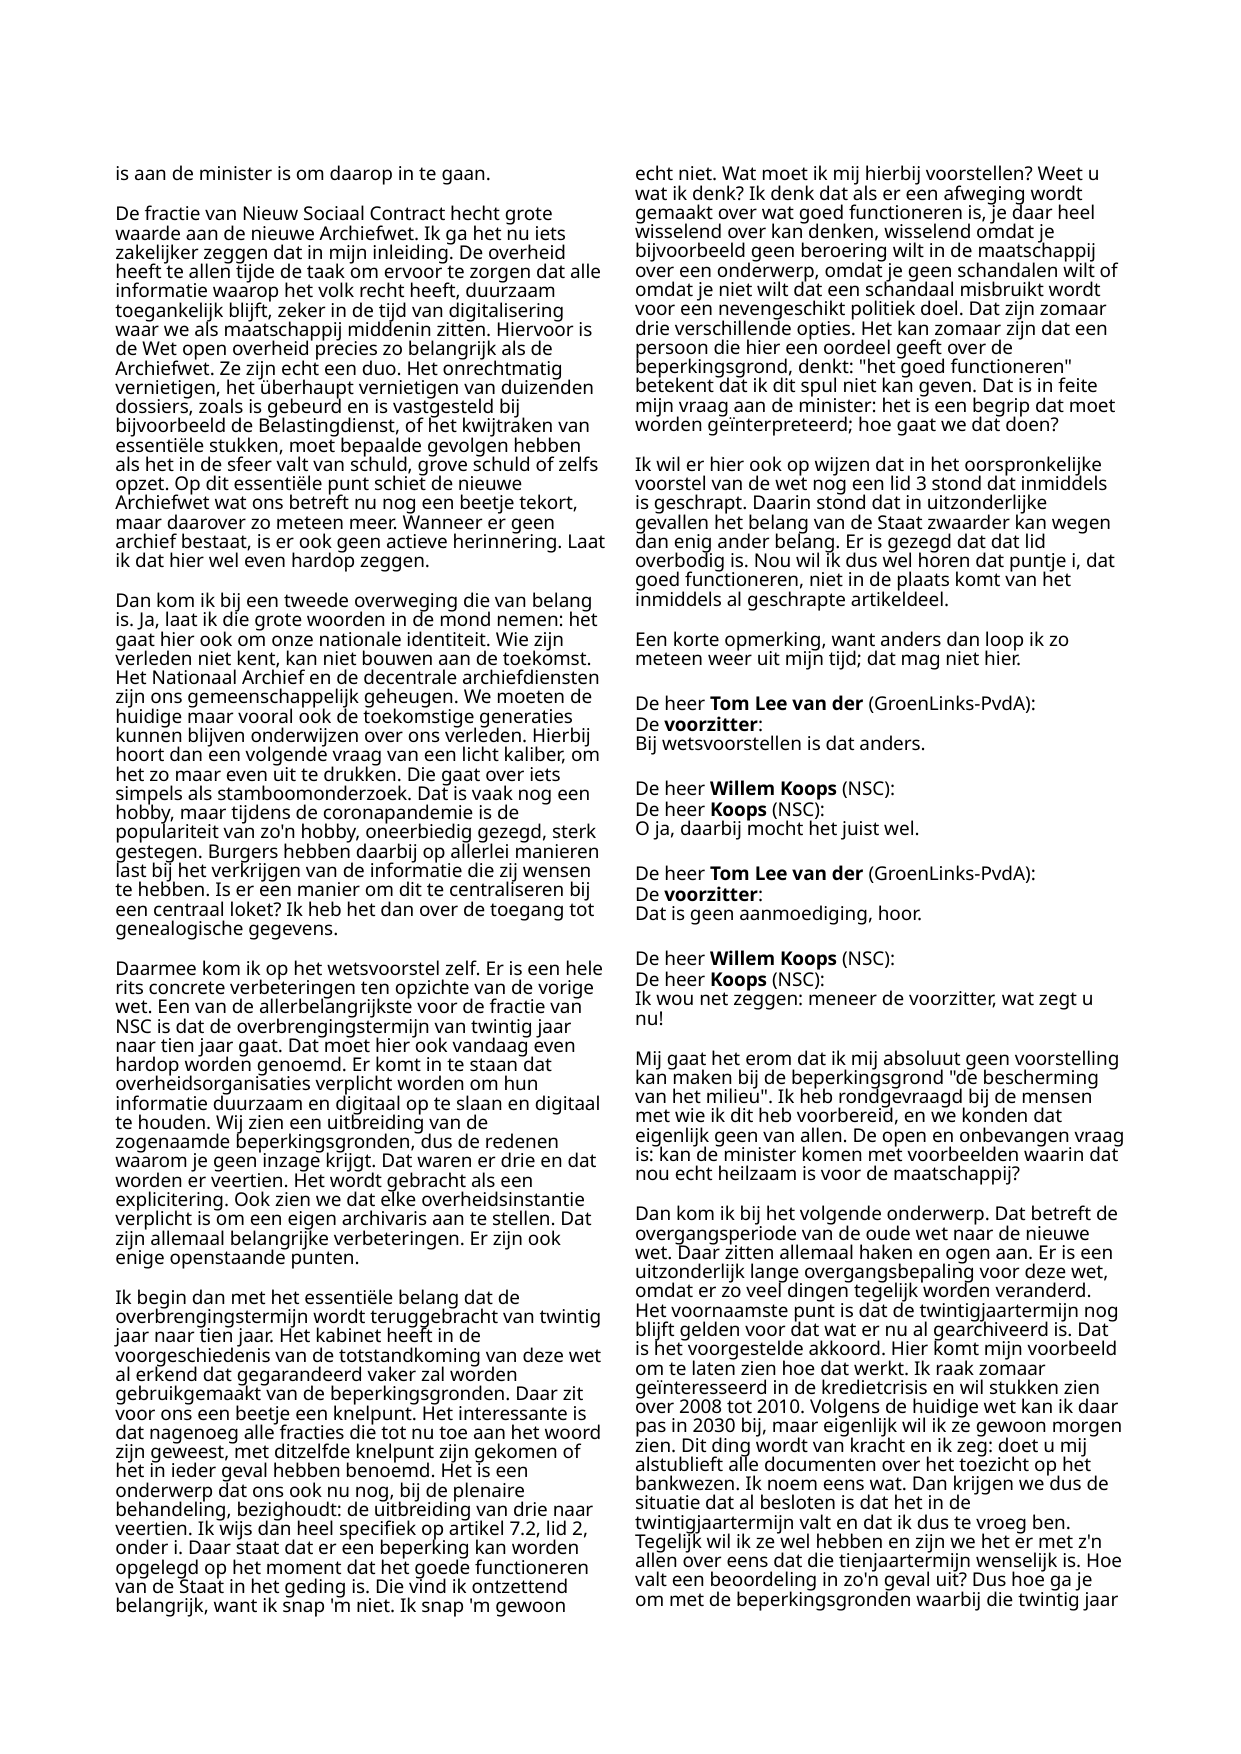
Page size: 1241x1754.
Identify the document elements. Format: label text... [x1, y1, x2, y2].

text De fractie van Nieuw Sociaal Contract hecht grote waarde aan de nieuwe Archiefwet. Ik ga het nu iets zakelijker zeggen dat in mijn inleiding. De overheid heeft te allen tijde de taak om ervoor te zorgen dat alle informatie waarop het volk recht heeft, duurzaam toegankelijk blijft, zeker in de tijd van digitalisering waar we als maatschappij middenin zitten. Hiervoor is de Wet open overheid precies zo belangrijk als de Archiefwet. Ze zijn echt een duo. Het onrechtmatig vernietigen, het überhaupt vernietigen van duizenden dossiers, zoals is gebeurd en is vastgesteld bij bijvoorbeeld de Belastingdienst, of het kwijtraken van essentiële stukken, moet bepaalde gevolgen hebben als het in de sfeer valt van schuld, grove schuld of zelfs opzet. Op dit essentiële punt schiet de nieuwe Archiefwet wat ons betreft nu nog een beetje tekort, maar daarover zo meteen meer. Wanneer er geen archief bestaat, is er ook geen actieve herinnering. Laat ik dat hier wel even hardop zeggen. [115, 205, 605, 571]
text echt niet. Wat moet ik mij hierbij voorstellen? Weet u wat ik denk? Ik denk dat als er een afweging wordt gemaakt over wat goed functioneren is, je daar heel wisselend over kan denken, wisselend omdat je bijvoorbeeld geen beroering wilt in de maatschappij over een onderwerp, omdat je geen schandalen wilt of omdat je niet wilt dat een schandaal misbruikt wordt voor een nevengeschikt politiek doel. Dat zijn zomaar drie verschillende opties. Het kan zomaar zijn dat een persoon die hier een oordeel geeft over de beperkingsgrond, denkt: "het goed functioneren" betekent dat ik dit spul niet kan geven. Dat is in feite mijn vraag aan de minister: het is een begrip dat moet worden geïnterpreteerd; hoe gaat we dat doen? [635, 165, 1125, 435]
text Een korte opmerking, want anders dan loop ik zo meteen weer uit mijn tijd; dat mag niet hier. [635, 631, 1125, 669]
text Bij wetsvoorstellen is dat anders. [635, 735, 1125, 754]
text O ja, daarbij mocht het juist wel. [635, 820, 1125, 839]
text De heer Tom Lee van der (GroenLinks-PvdA): [635, 690, 1125, 716]
text Dan kom ik bij een tweede overweging die van belang is. Ja, laat ik die grote woorden in de mond nemen: het gaat hier ook om onze nationale identiteit. Wie zijn verleden niet kent, kan niet bouwen aan de toekomst. Het Nationaal Archief en de decentrale archiefdiensten zijn ons gemeenschappelijk geheugen. We moeten de huidige maar vooral ook de toekomstige generaties kunnen blijven onderwijzen over ons verleden. Hierbij hoort dan een volgende vraag van een licht kaliber, om het zo maar even uit te drukken. Die gaat over iets simpels als stamboomonderzoek. Dat is vaak nog een hobby, maar tijdens de coronapandemie is de populariteit van zo'n hobby, oneerbiedig gezegd, sterk gestegen. Burgers hebben daarbij op allerlei manieren last bij het verkrijgen van de informatie die zij wensen te hebben. Is er een manier om dit te centraliseren bij een centraal loket? Ik heb het dan over de toegang tot genealogische gegevens. [115, 592, 605, 939]
text Dat is geen aanmoediging, hoor. [635, 905, 1125, 924]
text De heer Koops (NSC): [635, 801, 1125, 820]
text Ik wil er hier ook op wijzen dat in het oorspronkelijke voorstel van de wet nog een lid 3 stond dat inmiddels is geschrapt. Daarin stond dat in uitzonderlijke gevallen het belang van de Staat zwaarder kan wegen dan enig ander belang. Er is gezegd dat dat lid overbodig is. Nou wil ik dus wel horen dat puntje i, dat goed functioneren, niet in de plaats komt van het inmiddels al geschrapte artikeldeel. [635, 456, 1125, 610]
text De voorzitter: [635, 886, 1125, 905]
text De heer Willem Koops (NSC): [635, 945, 1125, 971]
text De heer Tom Lee van der (GroenLinks-PvdA): [635, 860, 1125, 886]
text De voorzitter: [635, 716, 1125, 735]
text Dan kom ik bij het volgende onderwerp. Dat betreft de overgangsperiode van de oude wet naar de nieuwe wet. Daar zitten allemaal haken en ogen aan. Er is een uitzonderlijk lange overgangsbepaling voor deze wet, omdat er zo veel dingen tegelijk worden veranderd. Het voornaamste punt is dat de twintigjaartermijn nog blijft gelden voor dat wat er nu al gearchiveerd is. Dat is het voorgestelde akkoord. Hier komt mijn voorbeeld om te laten zien hoe dat werkt. Ik raak zomaar geïnteresseerd in de kredietcrisis en wil stukken zien over 2008 tot 2010. Volgens de huidige wet kan ik daar pas in 2030 bij, maar eigenlijk wil ik ze gewoon morgen zien. Dit ding wordt van kracht en ik zeg: doet u mij alstublieft alle documenten over het toezicht op het bankwezen. Ik noem eens wat. Dan krijgen we dus de situatie dat al besloten is dat het in de twintigjaartermijn valt en dat ik dus te vroeg ben. Tegelijk wil ik ze wel hebben en zijn we het er met z'n allen over eens dat die tienjaartermijn wenselijk is. Hoe valt een beoordeling in zo'n geval uit? Dus hoe ga je om met de beperkingsgronden waarbij die twintig jaar [635, 1205, 1125, 1610]
text De heer Koops (NSC): [635, 971, 1125, 990]
text Mij gaat het erom dat ik mij absoluut geen voorstelling kan maken bij de beperkingsgrond "de bescherming van het milieu". Ik heb rondgevraagd bij de mensen met wie ik dit heb voorbereid, en we konden dat eigenlijk geen van allen. De open en onbevangen vraag is: kan de minister komen met voorbeelden waarin dat nou echt heilzaam is voor de maatschappij? [635, 1050, 1125, 1184]
text is aan de minister is om daarop in te gaan. [115, 165, 605, 184]
text Ik begin dan met het essentiële belang dat de overbrengingstermijn wordt teruggebracht van twintig jaar naar tien jaar. Het kabinet heeft in de voorgeschiedenis van de totstandkoming van deze wet al erkend dat gegarandeerd vaker zal worden gebruikgemaakt van de beperkingsgronden. Daar zit voor ons een beetje een knelpunt. Het interessante is dat nagenoeg alle fracties die tot nu toe aan het woord zijn geweest, met ditzelfde knelpunt zijn gekomen of het in ieder geval hebben benoemd. Het is een onderwerp dat ons ook nu nog, bij de plenaire behandeling, bezighoudt: de uitbreiding van drie naar veertien. Ik wijs dan heel specifiek op artikel 7.2, lid 2, onder i. Daar staat dat er een beperking kan worden opgelegd op het moment dat het goede functioneren van de Staat in het geding is. Die vind ik ontzettend belangrijk, want ik snap 'm niet. Ik snap 'm gewoon [115, 1289, 605, 1616]
text Daarmee kom ik op het wetsvoorstel zelf. Er is een hele rits concrete verbeteringen ten opzichte van de vorige wet. Een van de allerbelangrijkste voor de fractie van NSC is dat de overbrengingstermijn van twintig jaar naar tien jaar gaat. Dat moet hier ook vandaag even hardop worden genoemd. Er komt in te staan dat overheidsorganisaties verplicht worden om hun informatie duurzaam en digitaal op te slaan en digitaal te houden. Wij zien een uitbreiding van de zogenaamde beperkingsgronden, dus de redenen waarom je geen inzage krijgt. Dat waren er drie en dat worden er veertien. Het wordt gebracht als een explicitering. Ook zien we dat elke overheidsinstantie verplicht is om een eigen archivaris aan te stellen. Dat zijn allemaal belangrijke verbeteringen. Er zijn ook enige openstaande punten. [115, 960, 605, 1268]
text Ik wou net zeggen: meneer de voorzitter, wat zegt u nu! [635, 990, 1125, 1029]
text De heer Willem Koops (NSC): [635, 775, 1125, 801]
